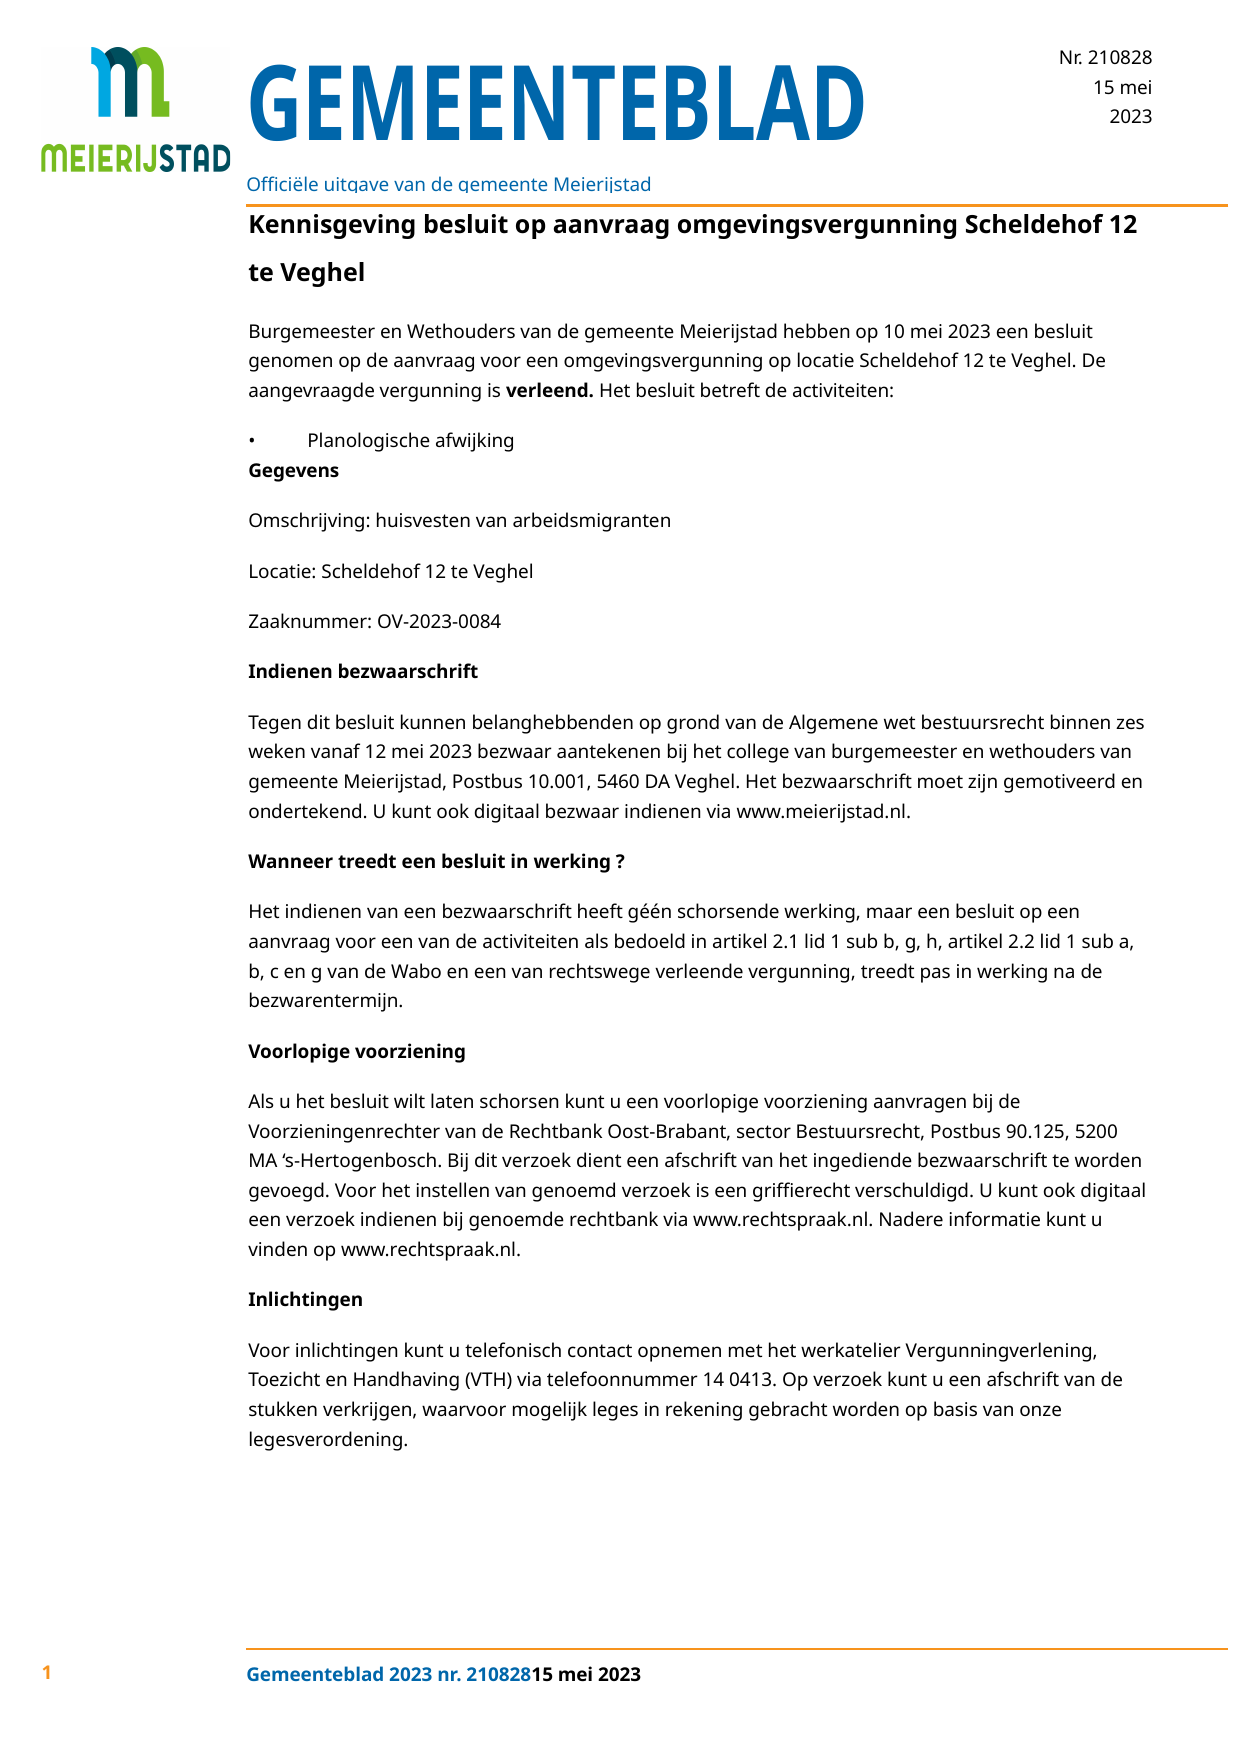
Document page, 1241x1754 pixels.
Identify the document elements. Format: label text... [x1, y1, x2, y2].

text Omschrijving: huisvesten van arbeidsmigranten [248, 507, 1152, 533]
picture [41, 47, 231, 172]
text Inlichtingen [248, 1287, 1152, 1312]
list Planologische afwijking [248, 427, 1152, 453]
text Als u het besluit wilt laten schorsen kunt u een voorlopige voorziening aanvragen bij de Voorzieningenrechter van de Rechtbank Oost-Brabant, sector Bestuursrecht, Postbus 90.125, 5200 MA ‘s-Hertogenbosch. Bij dit verzoek dient een afschrift van het ingediende bezwaarschrift te worden gevoegd. Voor het instellen van genoemd verzoek is een griffierecht verschuldigd. U kunt ook digitaal een verzoek indienen bij genoemde rechtbank via www.rechtspraak.nl. Nadere informatie kunt u vinden op www.rechtspraak.nl. [248, 1088, 1152, 1262]
text Wanneer treedt een besluit in werking ? [248, 848, 1152, 874]
text Kennisgeving besluit op aanvraag omgevingsvergunning Scheldehof 12 te Veghel [248, 207, 1152, 288]
text Voor inlichtingen kunt u telefonisch contact opnemen met het werkatelier Vergunningverlening, Toezicht en Handhaving (VTH) via telefoonnummer 14 0413. Op verzoek kunt u een afschrift van de stukken verkrijgen, waarvoor mogelijk leges in rekening gebracht worden op basis van onze legesverordening. [248, 1337, 1152, 1452]
text Tegen dit besluit kunnen belanghebbenden op grond van de Algemene wet bestuursrecht binnen zes weken vanaf 12 mei 2023 bezwaar aantekenen bij het college van burgemeester en wethouders van gemeente Meierijstad, Postbus 10.001, 5460 DA Veghel. Het bezwaarschrift moet zijn gemotiveerd en ondertekend. U kunt ook digitaal bezwaar indienen via www.meierijstad.nl. [248, 709, 1152, 824]
text Het indienen van een bezwaarschrift heeft géén schorsende werking, maar een besluit op een aanvraag voor een van de activiteiten als bedoeld in artikel 2.1 lid 1 sub b, g, h, artikel 2.2 lid 1 sub a, b, c en g van de Wabo en een van rechtswege verleende vergunning, treedt pas in werking na de bezwarentermijn. [248, 899, 1152, 1013]
text Locatie: Scheldehof 12 te Veghel [248, 558, 1152, 584]
text Gegevens [248, 457, 1152, 483]
text Voorlopige voorziening [248, 1038, 1152, 1064]
text Burgemeester en Wethouders van de gemeente Meierijstad hebben op 10 mei 2023 een besluit genomen op de aanvraag voor een omgevingsvergunning op locatie Scheldehof 12 te Veghel. De aangevraagde vergunning is verleend. Het besluit betreft de activiteiten: [248, 318, 1152, 403]
text Indienen bezwaarschrift [248, 659, 1152, 684]
text Zaaknummer: OV-2023-0084 [248, 608, 1152, 634]
